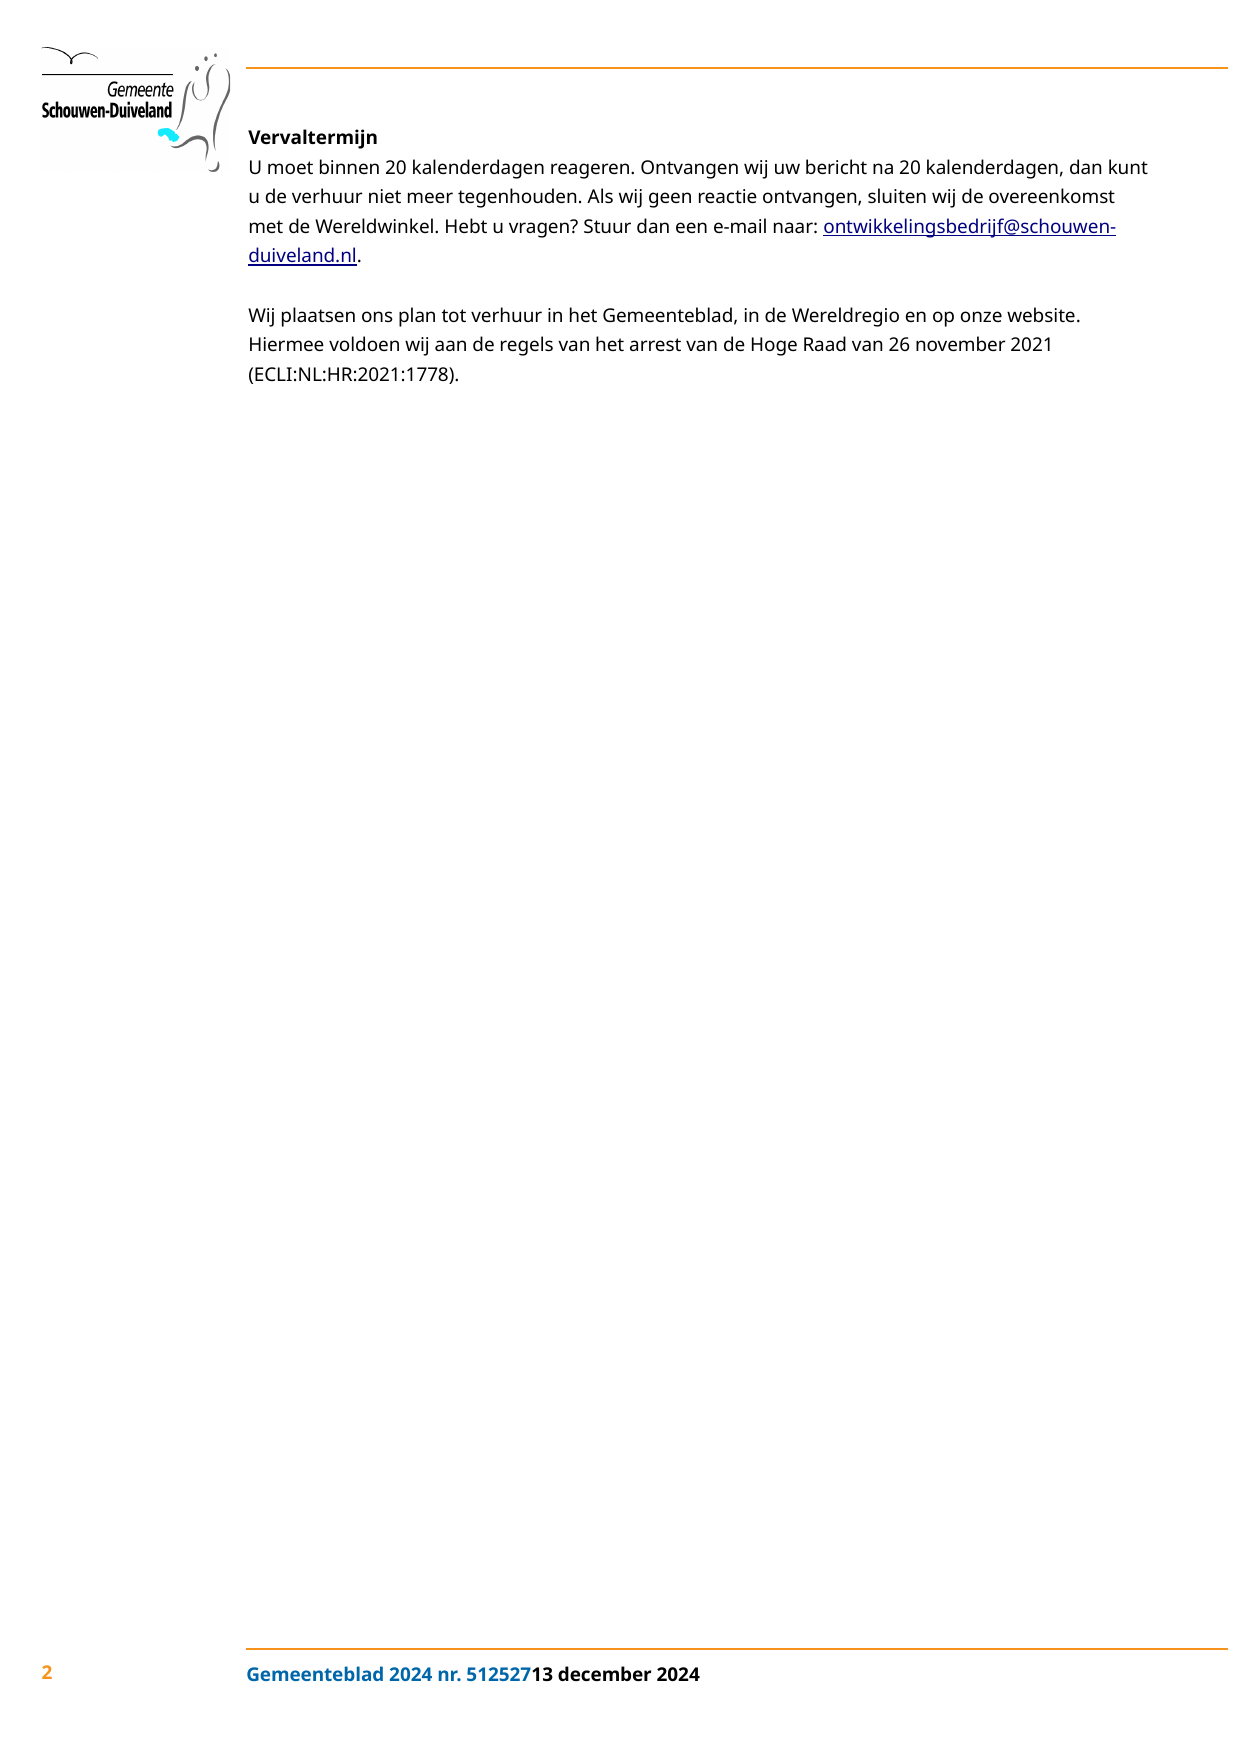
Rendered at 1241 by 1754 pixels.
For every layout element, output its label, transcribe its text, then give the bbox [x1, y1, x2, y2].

text Vervaltermijn [248, 124, 1152, 150]
text Wij plaatsen ons plan tot verhuur in het Gemeenteblad, in de Wereldregio en op onze website. Hiermee voldoen wij aan de regels van het arrest van de Hoge Raad van 26 november 2021 (ECLI:NL:HR:2021:1778). [248, 302, 1152, 387]
text U moet binnen 20 kalenderdagen reageren. Ontvangen wij uw bericht na 20 kalenderdagen, dan kunt u de verhuur niet meer tegenhouden. Als wij geen reactie ontvangen, sluiten wij de overeenkomst met de Wereldwinkel. Hebt u vragen? Stuur dan een e-mail naar: ontwikkelingsbedrijf@schouwen-duiveland.nl. [248, 154, 1152, 268]
picture [41, 47, 231, 172]
